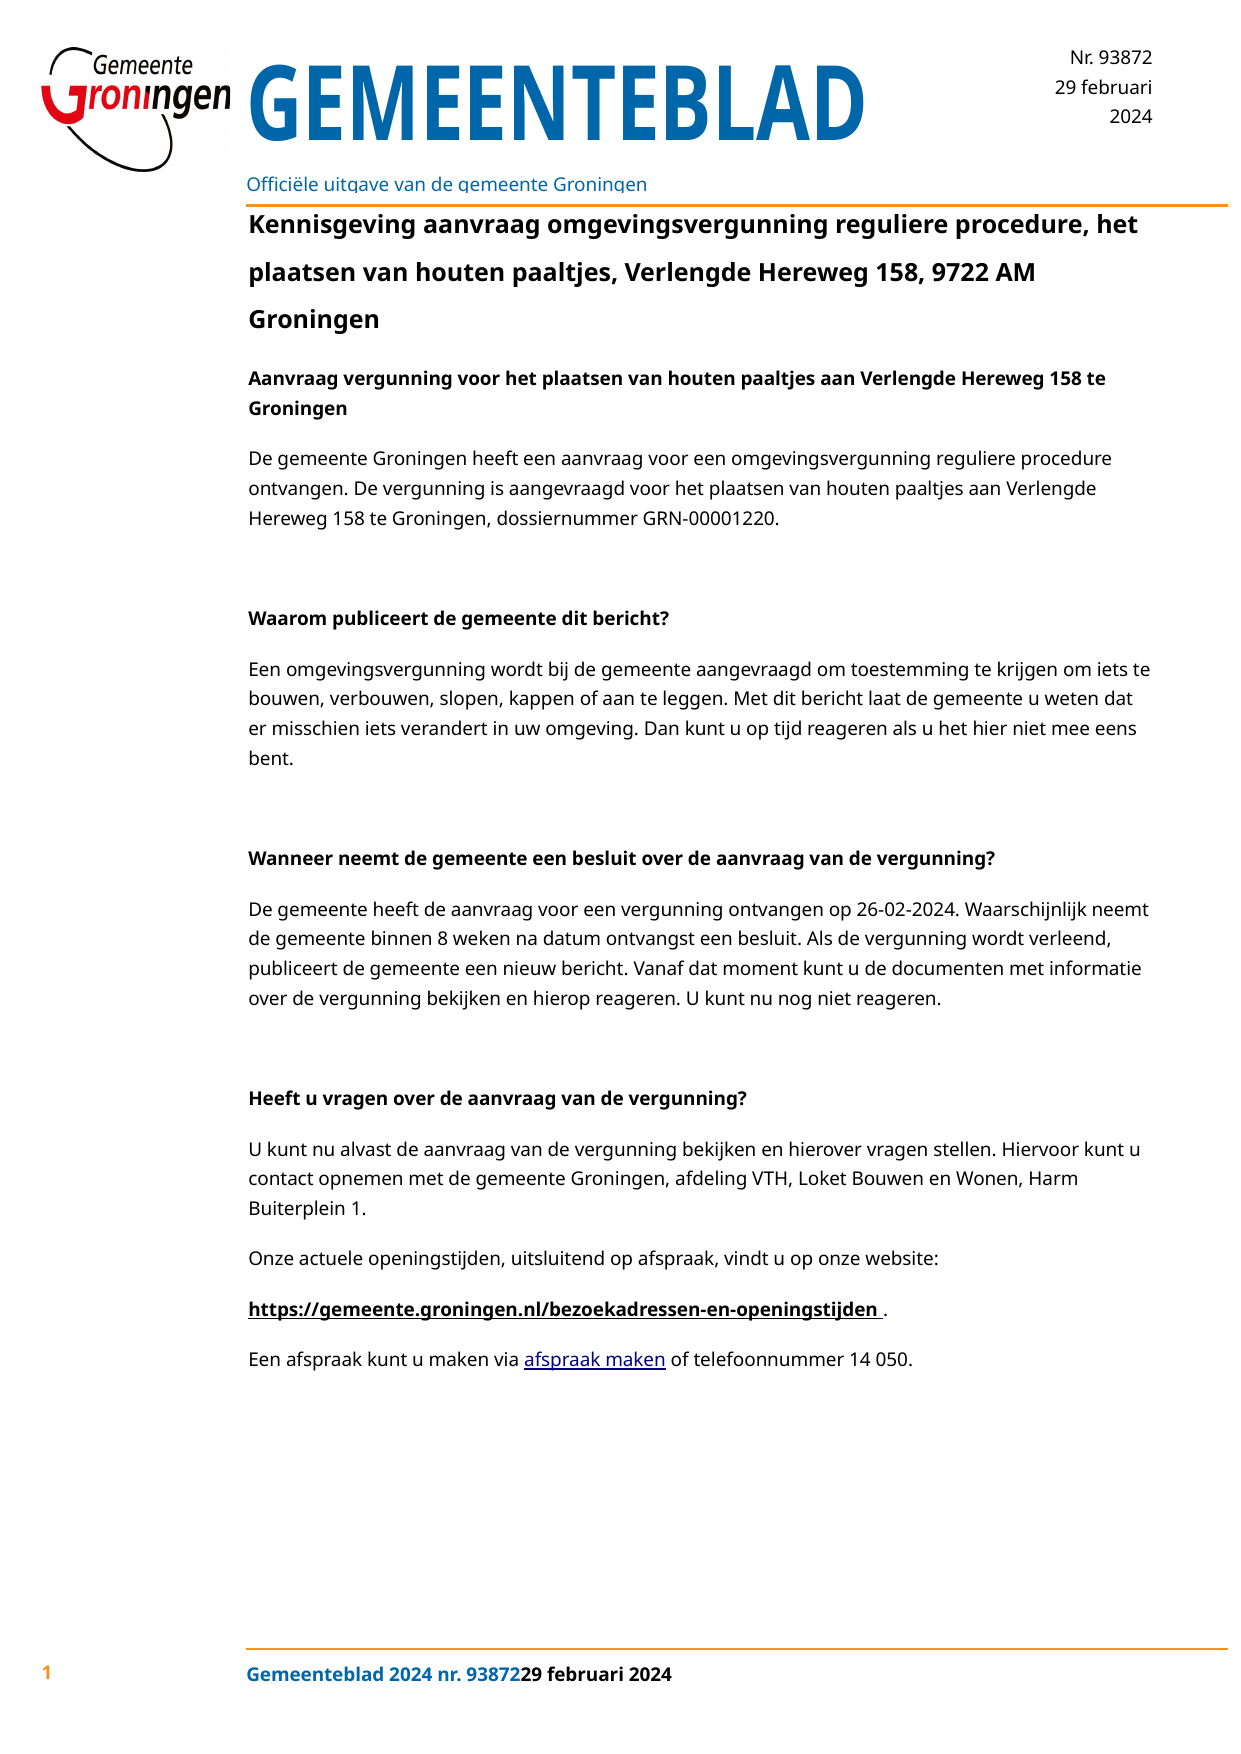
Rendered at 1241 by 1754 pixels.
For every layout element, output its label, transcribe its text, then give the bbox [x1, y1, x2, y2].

text Kennisgeving aanvraag omgevingsvergunning reguliere procedure, het plaatsen van houten paaltjes, Verlengde Hereweg 158, 9722 AM Groningen [248, 207, 1152, 336]
text https://gemeente.groningen.nl/bezoekadressen-en-openingstijden . [248, 1296, 1152, 1322]
text Aanvraag vergunning voor het plaatsen van houten paaltjes aan Verlengde Hereweg 158 te Groningen [248, 366, 1152, 421]
text Een afspraak kunt u maken via afspraak maken of telefoonnummer 14 050. [248, 1346, 1152, 1372]
text Wanneer neemt de gemeente een besluit over de aanvraag van de vergunning? [248, 846, 1152, 871]
text Waarom publiceert de gemeente dit bericht? [248, 606, 1152, 631]
picture [41, 47, 231, 172]
text Onze actuele openingstijden, uitsluitend op afspraak, vindt u op onze website: [248, 1246, 1152, 1271]
text Heeft u vragen over de aanvraag van de vergunning? [248, 1086, 1152, 1111]
text Een omgevingsvergunning wordt bij de gemeente aangevraagd om toestemming te krijgen om iets te bouwen, verbouwen, slopen, kappen of aan te leggen. Met dit bericht laat de gemeente u weten dat er misschien iets verandert in uw omgeving. Dan kunt u op tijd reageren als u het hier niet mee eens bent. [248, 656, 1152, 770]
text De gemeente Groningen heeft een aanvraag voor een omgevingsvergunning reguliere procedure ontvangen. De vergunning is aangevraagd voor het plaatsen van houten paaltjes aan Verlengde Hereweg 158 te Groningen, dossiernummer GRN-00001220. [248, 446, 1152, 530]
text U kunt nu alvast de aanvraag van de vergunning bekijken en hierover vragen stellen. Hiervoor kunt u contact opnemen met de gemeente Groningen, afdeling VTH, Loket Bouwen en Wonen, Harm Buiterplein 1. [248, 1136, 1152, 1221]
text De gemeente heeft de aanvraag voor een vergunning ontvangen op 26-02-2024. Waarschijnlijk neemt de gemeente binnen 8 weken na datum ontvangst een besluit. Als de vergunning wordt verleend, publiceert de gemeente een nieuw bericht. Vanaf dat moment kunt u de documenten met informatie over de vergunning bekijken en hierop reageren. U kunt nu nog niet reageren. [248, 896, 1152, 1010]
